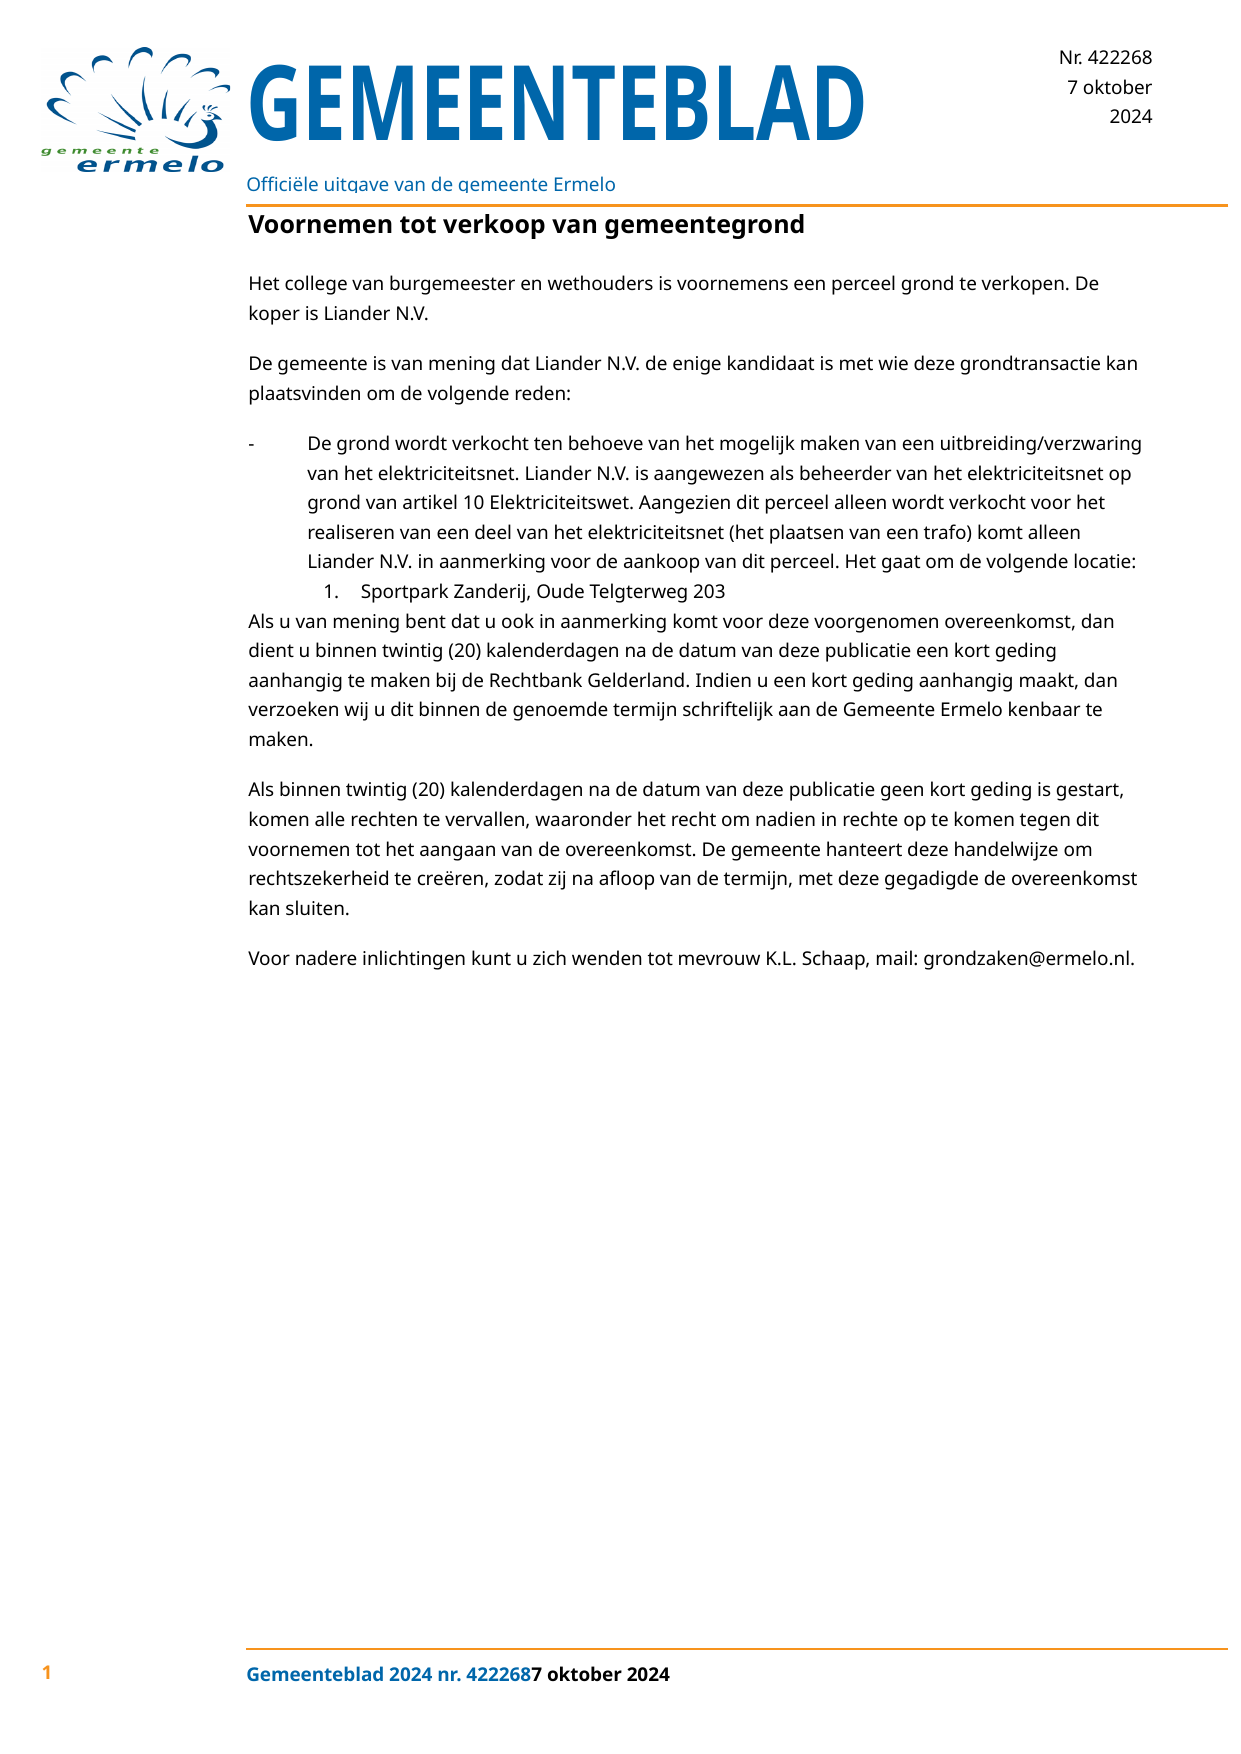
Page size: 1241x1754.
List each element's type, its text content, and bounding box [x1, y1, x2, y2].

text Als u van mening bent dat u ook in aanmerking komt voor deze voorgenomen overeenkomst, dan dient u binnen twintig (20) kalenderdagen na de datum van deze publicatie een kort geding aanhangig te maken bij de Rechtbank Gelderland. Indien u een kort geding aanhangig maakt, dan verzoeken wij u dit binnen de genoemde termijn schriftelijk aan de Gemeente Ermelo kenbaar te maken. [248, 608, 1152, 752]
picture [41, 47, 231, 172]
text De gemeente is van mening dat Liander N.V. de enige kandidaat is met wie deze grondtransactie kan plaatsvinden om de volgende reden: [248, 350, 1152, 406]
list Sportpark Zanderij, Oude Telgterweg 203 [323, 578, 1152, 604]
text Voor nadere inlichtingen kunt u zich wenden tot mevrouw K.L. Schaap, mail: grondzaken@ermelo.nl. [248, 945, 1152, 971]
list De grond wordt verkocht ten behoeve van het mogelijk maken van een uitbreiding/verzwaring van het elektriciteitsnet. Liander N.V. is aangewezen als beheerder van het elektriciteitsnet op grond van artikel 10 Elektriciteitswet. Aangezien dit perceel alleen wordt verkocht voor het realiseren van een deel van het elektriciteitsnet (het plaatsen van een trafo) komt alleen Liander N.V. in aanmerking voor de aankoop van dit perceel. Het gaat om de volgende locatie: [248, 430, 1152, 574]
text Voornemen tot verkoop van gemeentegrond [248, 207, 1152, 241]
text Het college van burgemeester en wethouders is voornemens een perceel grond te verkopen. De koper is Liander N.V. [248, 270, 1152, 326]
text Als binnen twintig (20) kalenderdagen na de datum van deze publicatie geen kort geding is gestart, komen alle rechten te vervallen, waaronder het recht om nadien in rechte op te komen tegen dit voornemen tot het aangaan van de overeenkomst. De gemeente hanteert deze handelwijze om rechtszekerheid te creëren, zodat zij na afloop van de termijn, met deze gegadigde de overeenkomst kan sluiten. [248, 777, 1152, 921]
